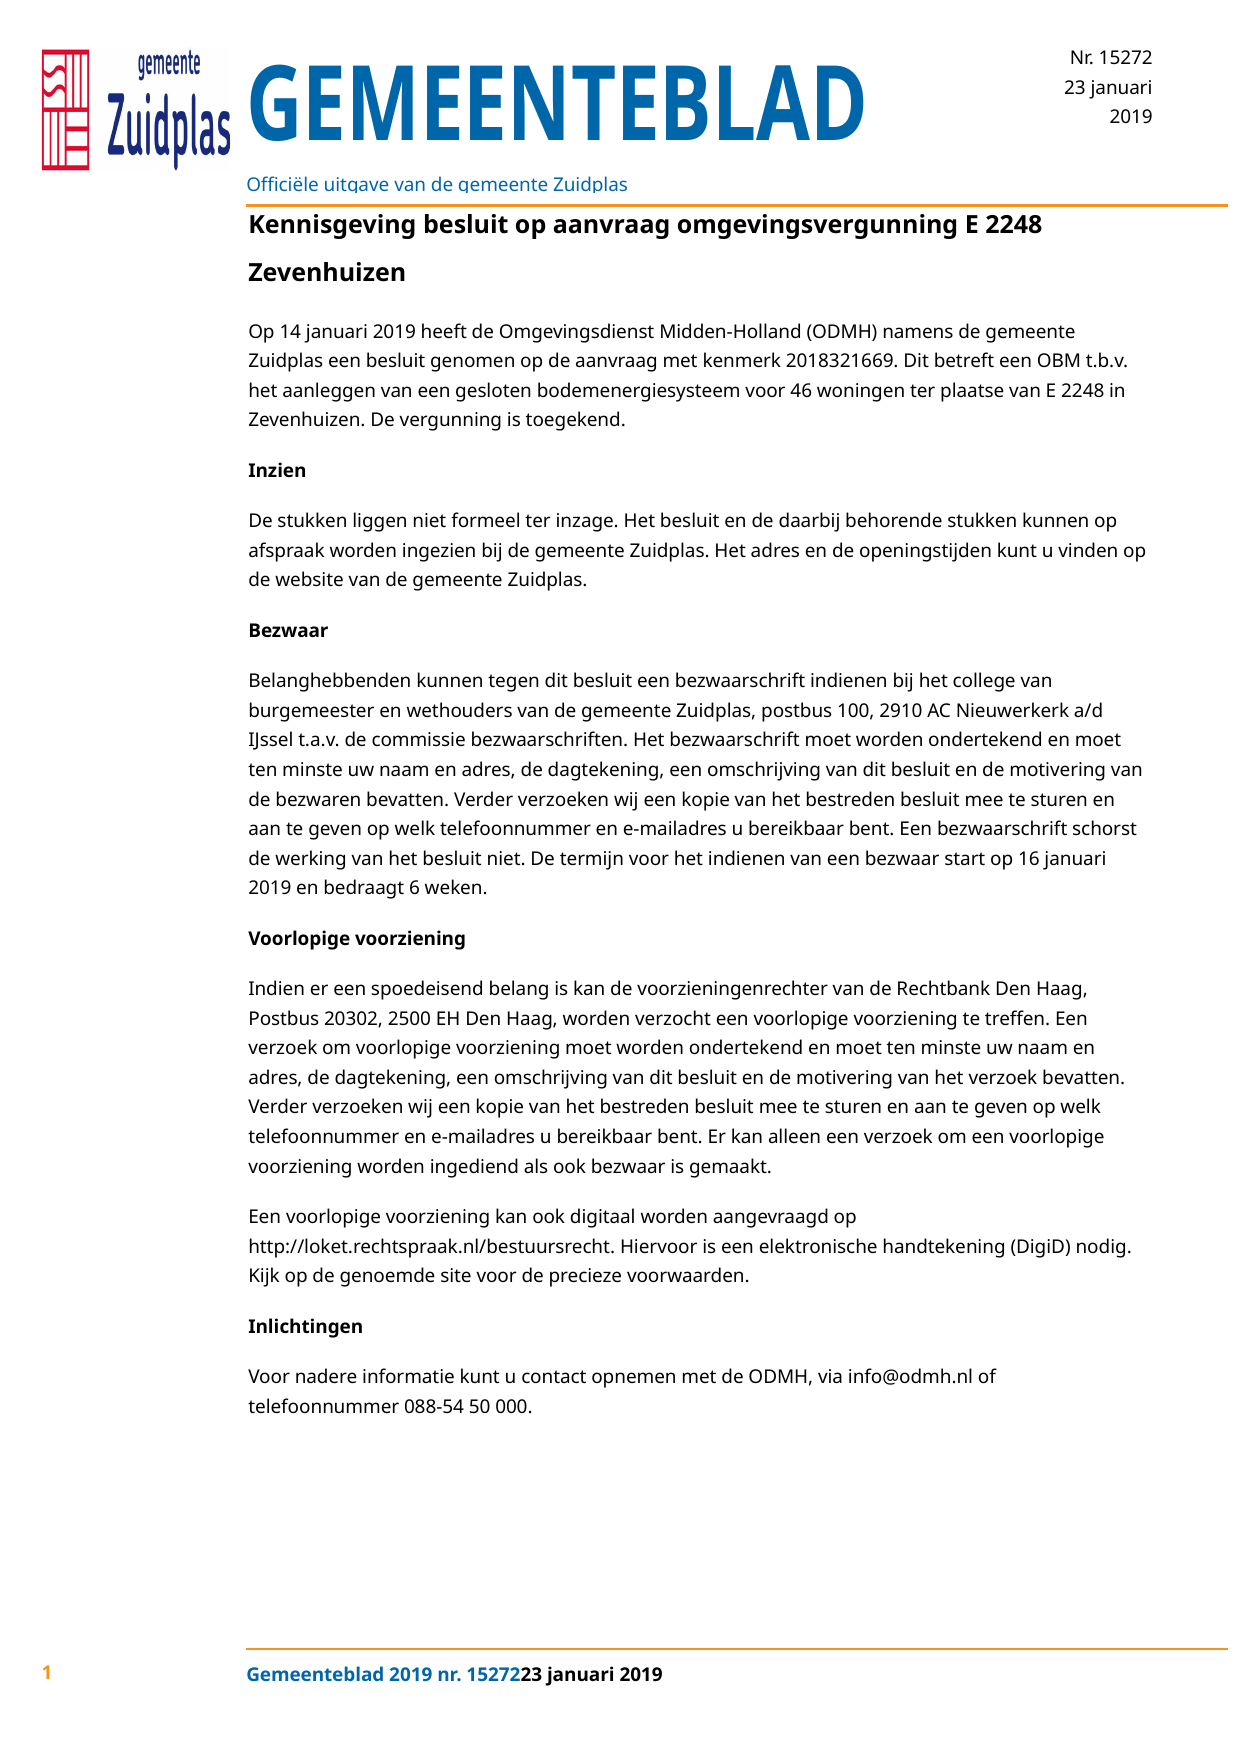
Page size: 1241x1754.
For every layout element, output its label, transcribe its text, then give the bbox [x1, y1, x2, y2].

text Bezwaar [248, 617, 1152, 643]
text Een voorlopige voorziening kan ook digitaal worden aangevraagd op http://loket.rechtspraak.nl/bestuursrecht. Hiervoor is een elektronische handtekening (DigiD) nodig. Kijk op de genoemde site voor de precieze voorwaarden. [248, 1203, 1152, 1288]
text Voorlopige voorziening [248, 925, 1152, 951]
text Inzien [248, 457, 1152, 483]
text Voor nadere informatie kunt u contact opnemen met de ODMH, via info@odmh.nl of telefoonnummer 088-54 50 000. [248, 1363, 1152, 1419]
picture [41, 47, 231, 172]
text De stukken liggen niet formeel ter inzage. Het besluit en de daarbij behorende stukken kunnen op afspraak worden ingezien bij de gemeente Zuidplas. Het adres en de openingstijden kunt u vinden op de website van de gemeente Zuidplas. [248, 507, 1152, 592]
text Indien er een spoedeisend belang is kan de voorzieningenrechter van de Rechtbank Den Haag, Postbus 20302, 2500 EH Den Haag, worden verzocht een voorlopige voorziening te treffen. Een verzoek om voorlopige voorziening moet worden ondertekend en moet ten minste uw naam en adres, de dagtekening, een omschrijving van dit besluit en de motivering van het verzoek bevatten. Verder verzoeken wij een kopie van het bestreden besluit mee te sturen en aan te geven op welk telefoonnummer en e-mailadres u bereikbaar bent. Er kan alleen een verzoek om een voorlopige voorziening worden ingediend als ook bezwaar is gemaakt. [248, 975, 1152, 1179]
text Inlichtingen [248, 1313, 1152, 1339]
text Belanghebbenden kunnen tegen dit besluit een bezwaarschrift indienen bij het college van burgemeester en wethouders van de gemeente Zuidplas, postbus 100, 2910 AC Nieuwerkerk a/d IJssel t.a.v. de commissie bezwaarschriften. Het bezwaarschrift moet worden ondertekend en moet ten minste uw naam en adres, de dagtekening, een omschrijving van dit besluit en de motivering van de bezwaren bevatten. Verder verzoeken wij een kopie van het bestreden besluit mee te sturen en aan te geven op welk telefoonnummer en e-mailadres u bereikbaar bent. Een bezwaarschrift schorst de werking van het besluit niet. De termijn voor het indienen van een bezwaar start op 16 januari 2019 en bedraagt 6 weken. [248, 667, 1152, 900]
text Kennisgeving besluit op aanvraag omgevingsvergunning E 2248 Zevenhuizen [248, 207, 1152, 288]
text Op 14 januari 2019 heeft de Omgevingsdienst Midden-Holland (ODMH) namens de gemeente Zuidplas een besluit genomen op de aanvraag met kenmerk 2018321669. Dit betreft een OBM t.b.v. het aanleggen van een gesloten bodemenergiesysteem voor 46 woningen ter plaatse van E 2248 in Zevenhuizen. De vergunning is toegekend. [248, 318, 1152, 432]
